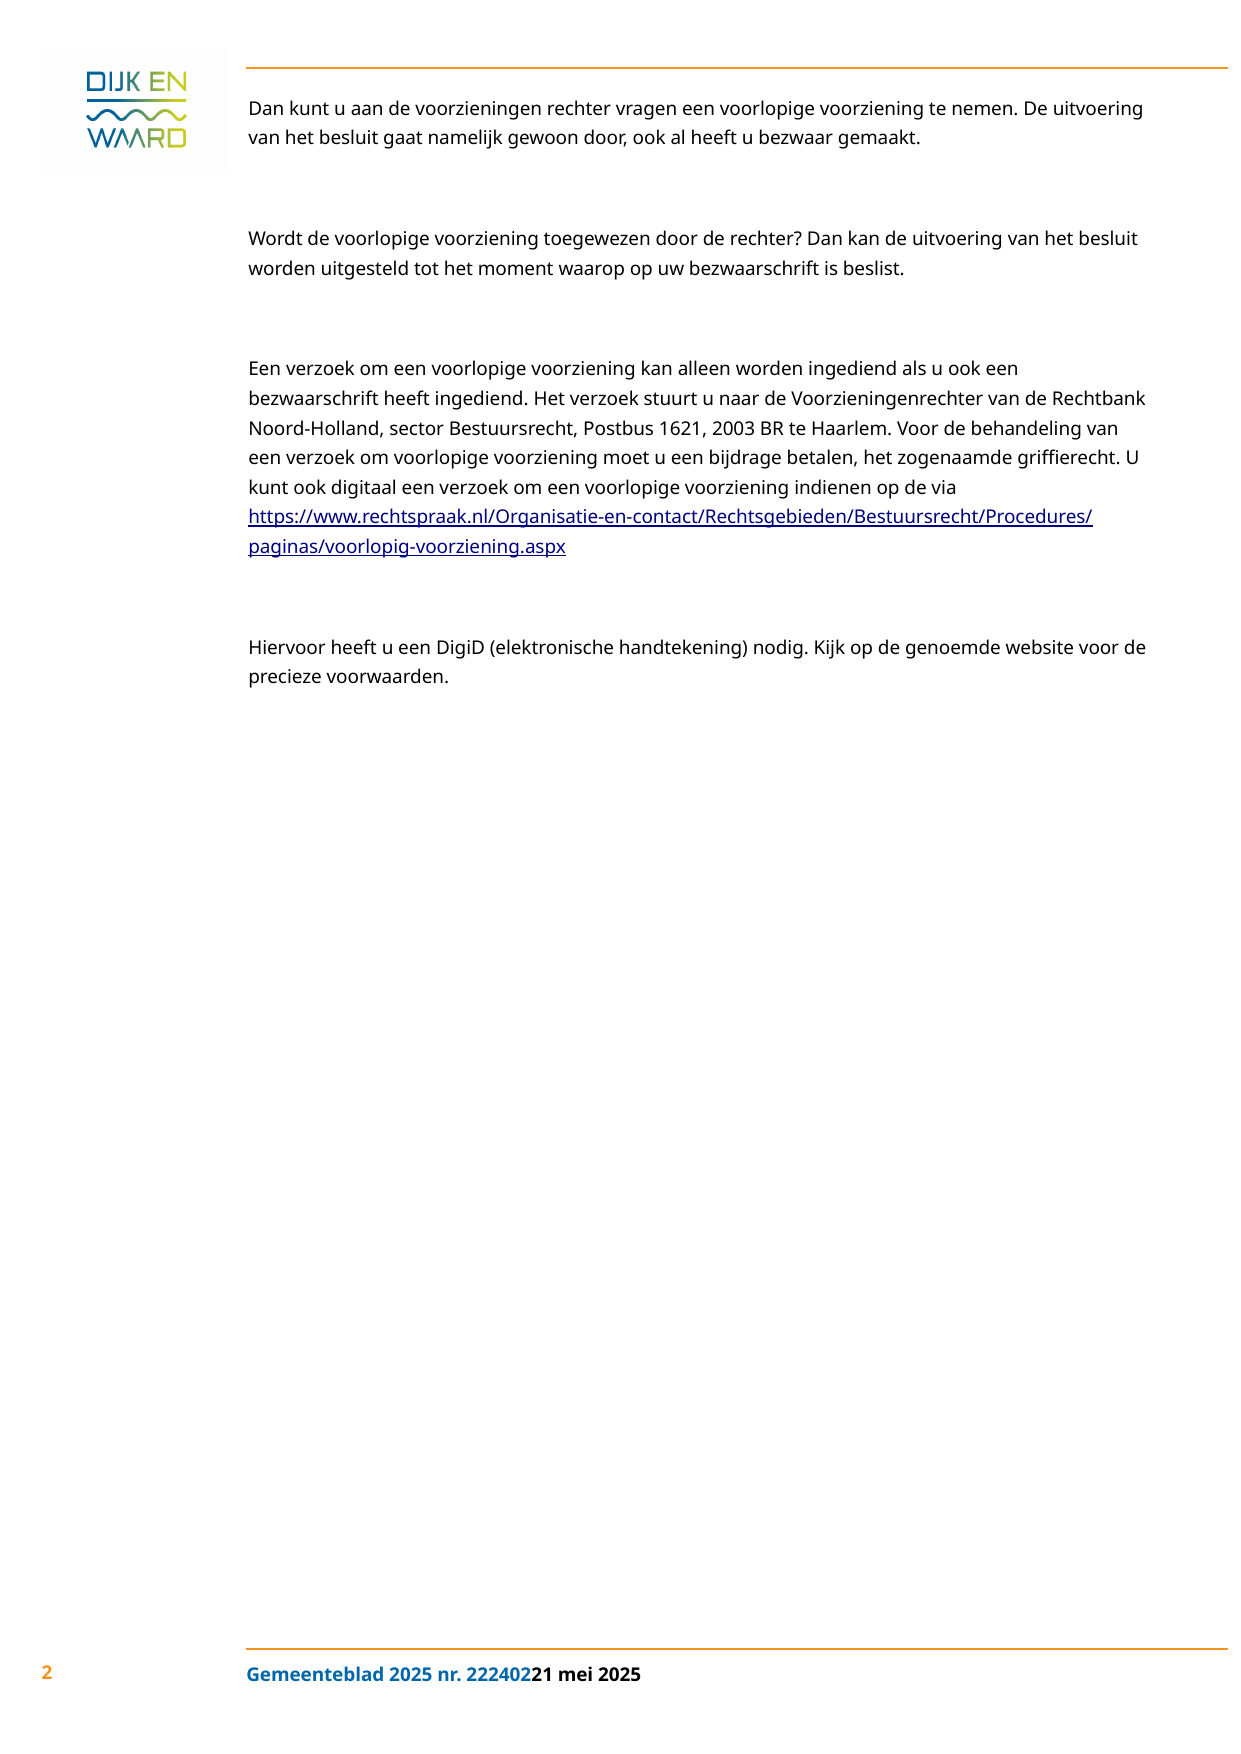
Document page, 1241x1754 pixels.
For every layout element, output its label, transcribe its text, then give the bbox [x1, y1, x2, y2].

text Hiervoor heeft u een DigiD (elektronische handtekening) nodig. Kijk op de genoemde website voor de precieze voorwaarden. [248, 634, 1152, 689]
text Dan kunt u aan de voorzieningen rechter vragen een voorlopige voorziening te nemen. De uitvoering van het besluit gaat namelijk gewoon door, ook al heeft u bezwaar gemaakt. [248, 95, 1152, 150]
text Een verzoek om een voorlopige voorziening kan alleen worden ingediend als u ook een bezwaarschrift heeft ingediend. Het verzoek stuurt u naar de Voorzieningenrechter van de Rechtbank Noord-Holland, sector Bestuursrecht, Postbus 1621, 2003 BR te Haarlem. Voor de behandeling van een verzoek om voorlopige voorziening moet u een bijdrage betalen, het zogenaamde griffierecht. U kunt ook digitaal een verzoek om een voorlopige voorziening indienen op de via https://www.rechtspraak.nl/Organisatie-en-contact/Rechtsgebieden/Bestuursrecht/Procedures/paginas/voorlopig-voorziening.aspx [248, 356, 1152, 559]
picture [41, 47, 231, 172]
text Wordt de voorlopige voorziening toegewezen door de rechter? Dan kan de uitvoering van het besluit worden uitgesteld tot het moment waarop op uw bezwaarschrift is beslist. [248, 225, 1152, 281]
